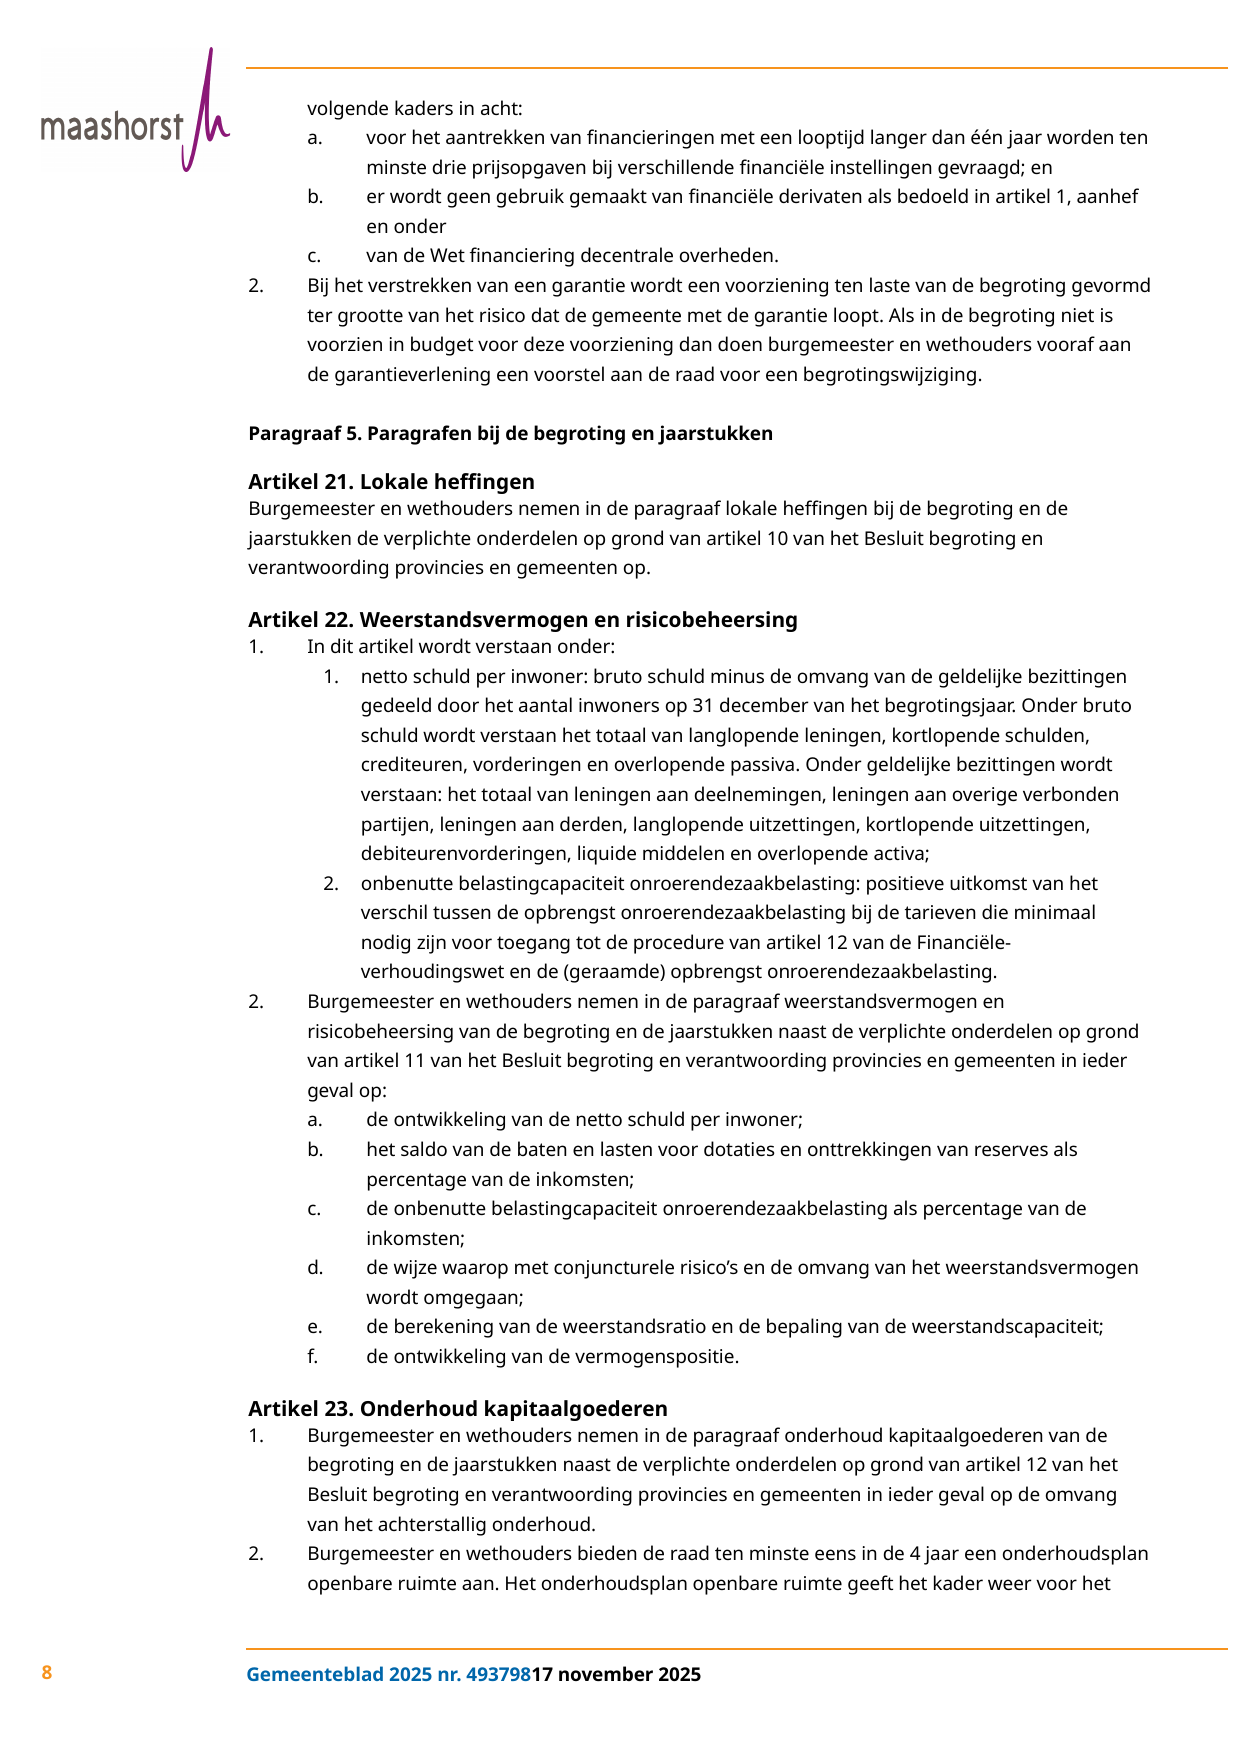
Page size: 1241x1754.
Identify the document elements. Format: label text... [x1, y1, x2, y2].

list het saldo van de baten en lasten voor dotaties en onttrekkingen van reserves als percentage van de inkomsten; [307, 1136, 1152, 1191]
picture [41, 47, 231, 172]
list volgende kaders in acht: [248, 95, 1152, 121]
text Artikel 23. Onderhoud kapitaalgoederen [248, 1394, 1152, 1422]
list Burgemeester en wethouders bieden de raad ten minste eens in de 4 jaar een onderhoudsplan openbare ruimte aan. Het onderhoudsplan openbare ruimte geeft het kader weer voor het [248, 1540, 1152, 1596]
text Artikel 21. Lokale heffingen [248, 467, 1152, 495]
text Burgemeester en wethouders nemen in de paragraaf lokale heffingen bij de begroting en de jaarstukken de verplichte onderdelen op grond van artikel 10 van het Besluit begroting en verantwoording provincies en gemeenten op. [248, 495, 1152, 580]
list de ontwikkeling van de vermogenspositie. [307, 1343, 1152, 1369]
list de berekening van de weerstandsratio en de bepaling van de weerstandscapaciteit; [307, 1314, 1152, 1339]
list In dit artikel wordt verstaan onder: [248, 633, 1152, 659]
list netto schuld per inwoner: bruto schuld minus de omvang van de geldelijke bezittingen gedeeld door het aantal inwoners op 31 december van het begrotingsjaar. Onder bruto schuld wordt verstaan het totaal van langlopende leningen, kortlopende schulden, crediteuren, vorderingen en overlopende passiva. Onder geldelijke bezittingen wordt verstaan: het totaal van leningen aan deelnemingen, leningen aan overige verbonden partijen, leningen aan derden, langlopende uitzettingen, kortlopende uitzettingen, debiteurenvorderingen, liquide middelen en overlopende activa; [323, 663, 1152, 866]
list voor het aantrekken van financieringen met een looptijd langer dan één jaar worden ten minste drie prijsopgaven bij verschillende financiële instellingen gevraagd; en [307, 124, 1152, 180]
list de ontwikkeling van de netto schuld per inwoner; [307, 1107, 1152, 1132]
text Paragraaf 5. Paragrafen bij de begroting en jaarstukken [248, 420, 1152, 446]
list de onbenutte belastingcapaciteit onroerendezaakbelasting als percentage van de inkomsten; [307, 1195, 1152, 1251]
list de wijze waarop met conjuncturele risico’s en de omvang van het weerstandsvermogen wordt omgegaan; [307, 1254, 1152, 1310]
list van de Wet financiering decentrale overheden. [307, 243, 1152, 268]
text Artikel 22. Weerstandsvermogen en risicobeheersing [248, 605, 1152, 633]
list onbenutte belastingcapaciteit onroerendezaakbelasting: positieve uitkomst van het verschil tussen de opbrengst onroerendezaakbelasting bij de tarieven die minimaal nodig zijn voor toegang tot de procedure van artikel 12 van de Financiële-verhoudingswet en de (geraamde) opbrengst onroerendezaakbelasting. [323, 870, 1152, 984]
list Burgemeester en wethouders nemen in de paragraaf weerstandsvermogen en risicobeheersing van de begroting en de jaarstukken naast de verplichte onderdelen op grond van artikel 11 van het Besluit begroting en verantwoording provincies en gemeenten in ieder geval op: [248, 988, 1152, 1103]
list Burgemeester en wethouders nemen in de paragraaf onderhoud kapitaalgoederen van de begroting en de jaarstukken naast de verplichte onderdelen op grond van artikel 12 van het Besluit begroting en verantwoording provincies en gemeenten in ieder geval op de omvang van het achterstallig onderhoud. [248, 1422, 1152, 1537]
list Bij het verstrekken van een garantie wordt een voorziening ten laste van de begroting gevormd ter grootte van het risico dat de gemeente met de garantie loopt. Als in de begroting niet is voorzien in budget voor deze voorziening dan doen burgemeester en wethouders vooraf aan de garantieverlening een voorstel aan de raad voor een begrotingswijziging. [248, 272, 1152, 387]
list er wordt geen gebruik gemaakt van financiële derivaten als bedoeld in artikel 1, aanhef en onder [307, 183, 1152, 239]
